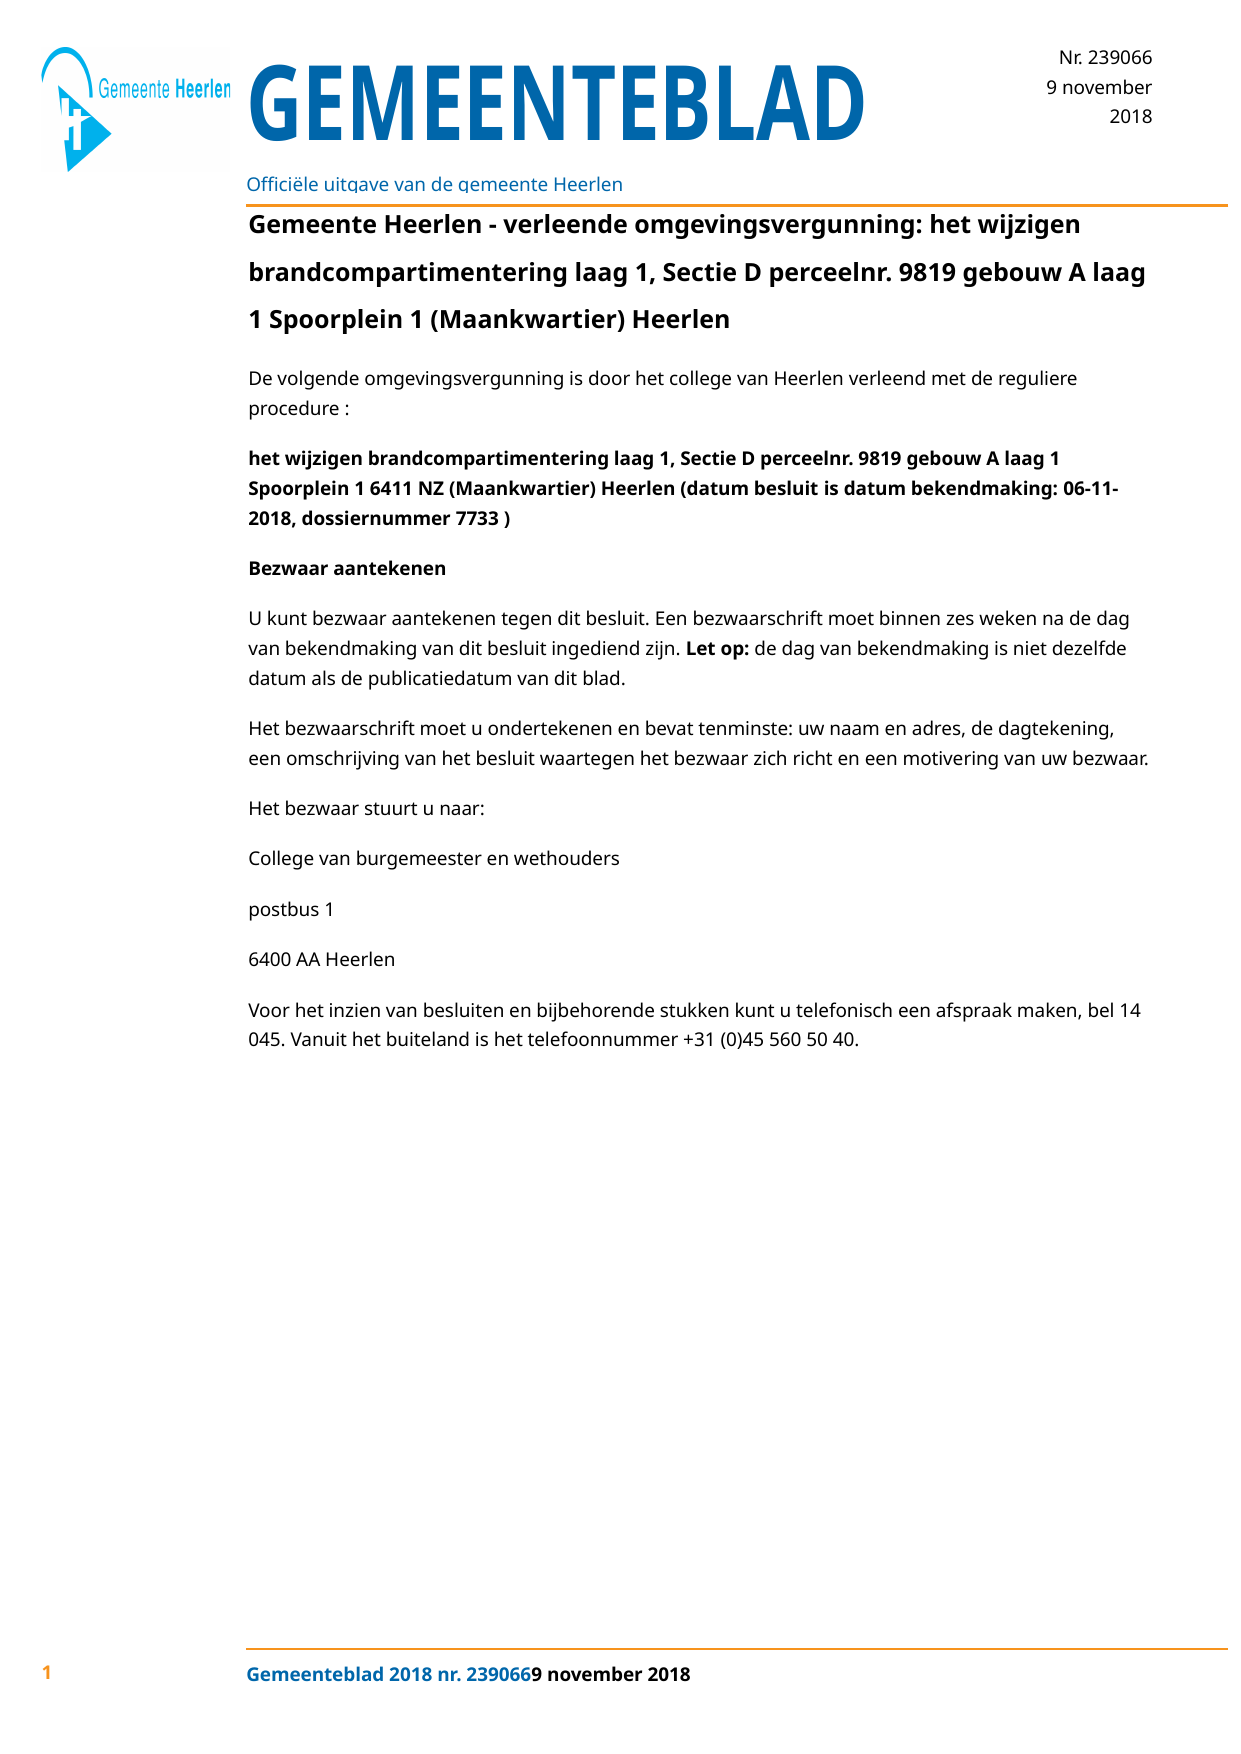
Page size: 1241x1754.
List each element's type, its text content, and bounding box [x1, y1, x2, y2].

text 6400 AA Heerlen [248, 946, 1152, 972]
text College van burgemeester en wethouders [248, 846, 1152, 871]
text Het bezwaar stuurt u naar: [248, 795, 1152, 821]
picture [41, 47, 58, 70]
text postbus 1 [248, 896, 1152, 922]
picture [41, 47, 231, 172]
text Bezwaar aantekenen [248, 555, 1152, 581]
text Gemeente Heerlen - verleende omgevingsvergunning: het wijzigen brandcompartimentering laag 1, Sectie D perceelnr. 9819 gebouw A laag 1 Spoorplein 1 (Maankwartier) Heerlen [248, 207, 1152, 336]
text het wijzigen brandcompartimentering laag 1, Sectie D perceelnr. 9819 gebouw A laag 1 Spoorplein 1 6411 NZ (Maankwartier) Heerlen (datum besluit is datum bekendmaking: 06-11-2018, dossiernummer 7733 ) [248, 446, 1152, 530]
text U kunt bezwaar aantekenen tegen dit besluit. Een bezwaarschrift moet binnen zes weken na de dag van bekendmaking van dit besluit ingediend zijn. Let op: de dag van bekendmaking is niet dezelfde datum als de publicatiedatum van dit blad. [248, 606, 1152, 690]
text De volgende omgevingsvergunning is door het college van Heerlen verleend met de reguliere procedure : [248, 366, 1152, 421]
text Voor het inzien van besluiten en bijbehorende stukken kunt u telefonisch een afspraak maken, bel 14 045. Vanuit het buiteland is het telefoonnummer +31 (0)45 560 50 40. [248, 997, 1152, 1052]
text Het bezwaarschrift moet u ondertekenen en bevat tenminste: uw naam en adres, de dagtekening, een omschrijving van het besluit waartegen het bezwaar zich richt en een motivering van uw bezwaar. [248, 715, 1152, 770]
